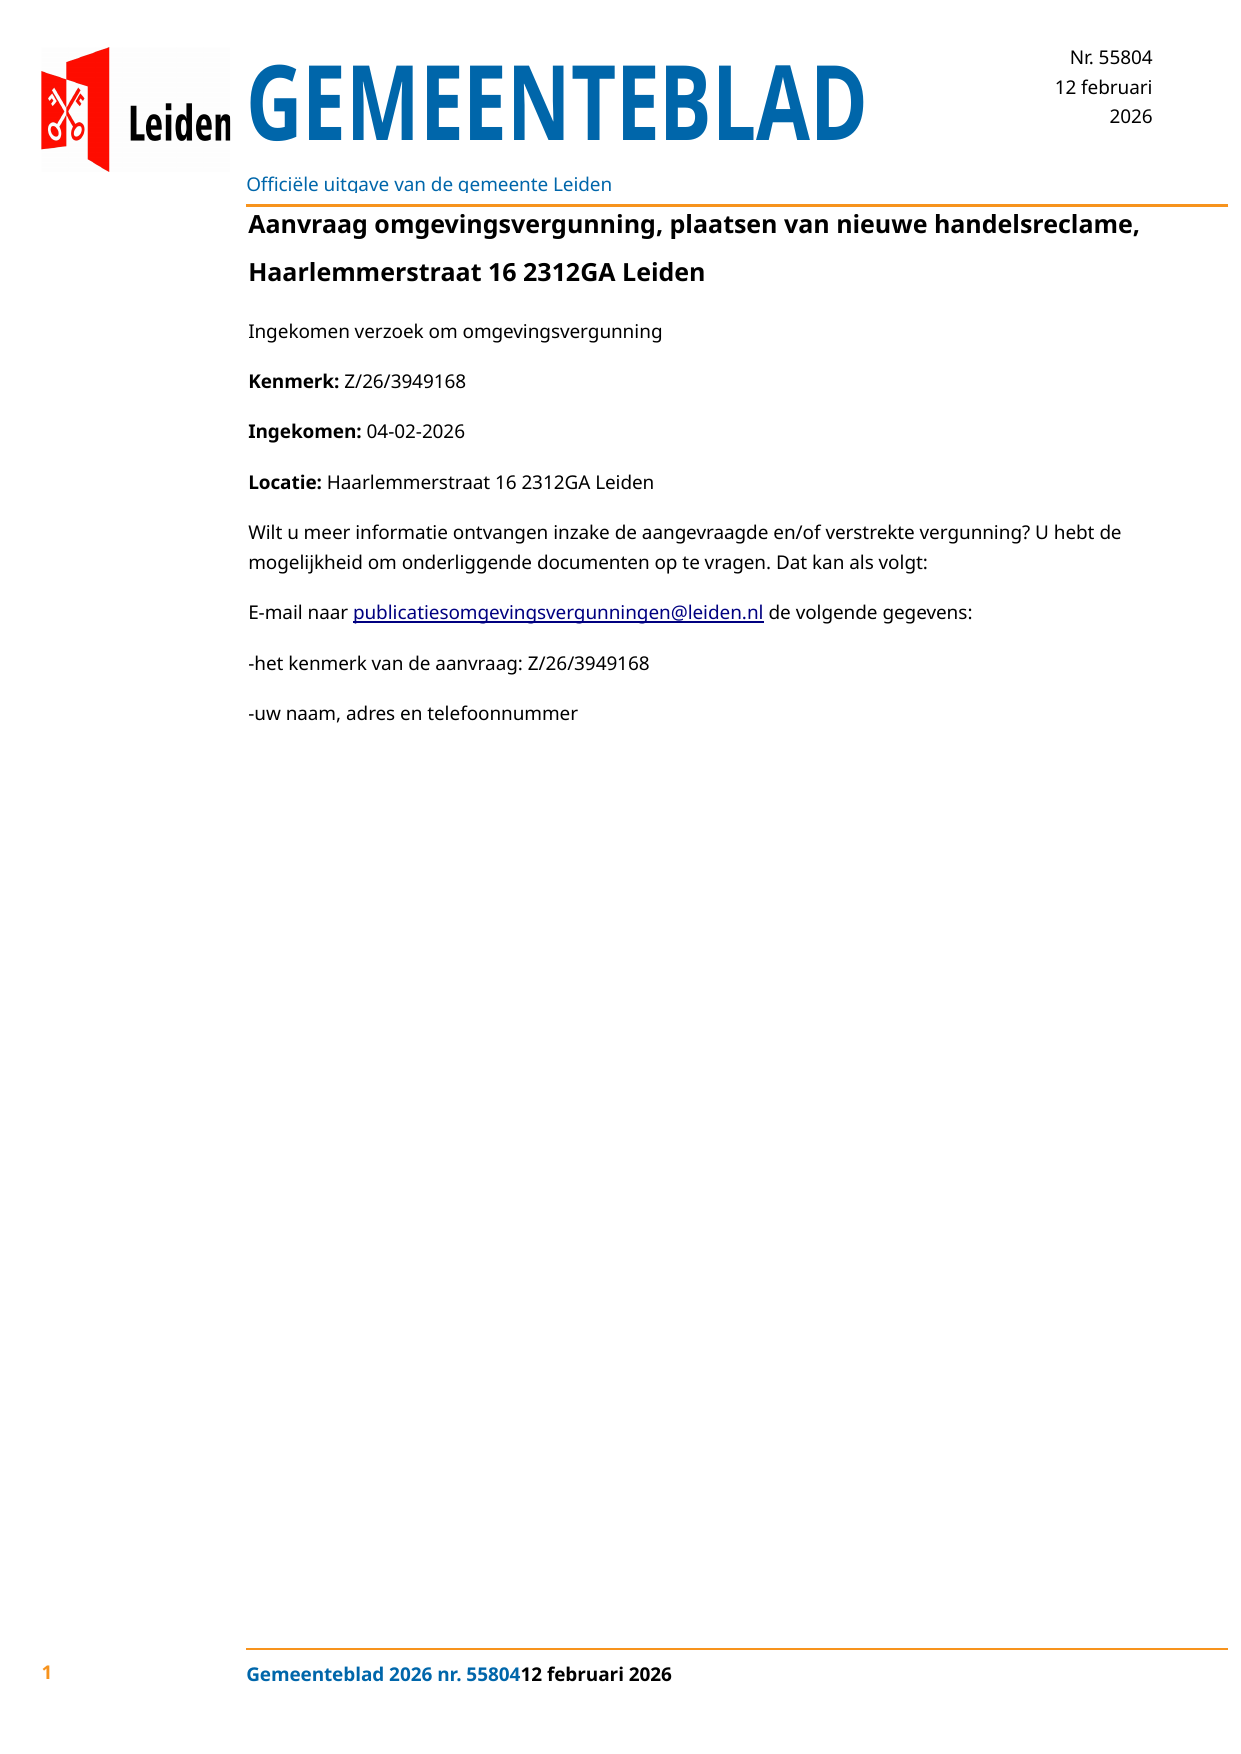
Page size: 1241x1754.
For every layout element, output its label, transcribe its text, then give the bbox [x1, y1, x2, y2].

text Locatie: Haarlemmerstraat 16 2312GA Leiden [248, 469, 1152, 495]
text Ingekomen: 04-02-2026 [248, 419, 1152, 444]
text -uw naam, adres en telefoonnummer [248, 700, 1152, 726]
text Ingekomen verzoek om omgevingsvergunning [248, 318, 1152, 344]
text -het kenmerk van de aanvraag: Z/26/3949168 [248, 650, 1152, 676]
text E-mail naar publicatiesomgevingsvergunningen@leiden.nl de volgende gegevens: [248, 599, 1152, 625]
text Aanvraag omgevingsvergunning, plaatsen van nieuwe handelsreclame, Haarlemmerstraat 16 2312GA Leiden [248, 207, 1152, 288]
picture [41, 47, 231, 172]
text Wilt u meer informatie ontvangen inzake de aangevraagde en/of verstrekte vergunning? U hebt de mogelijkheid om onderliggende documenten op te vragen. Dat kan als volgt: [248, 519, 1152, 575]
text Kenmerk: Z/26/3949168 [248, 368, 1152, 394]
